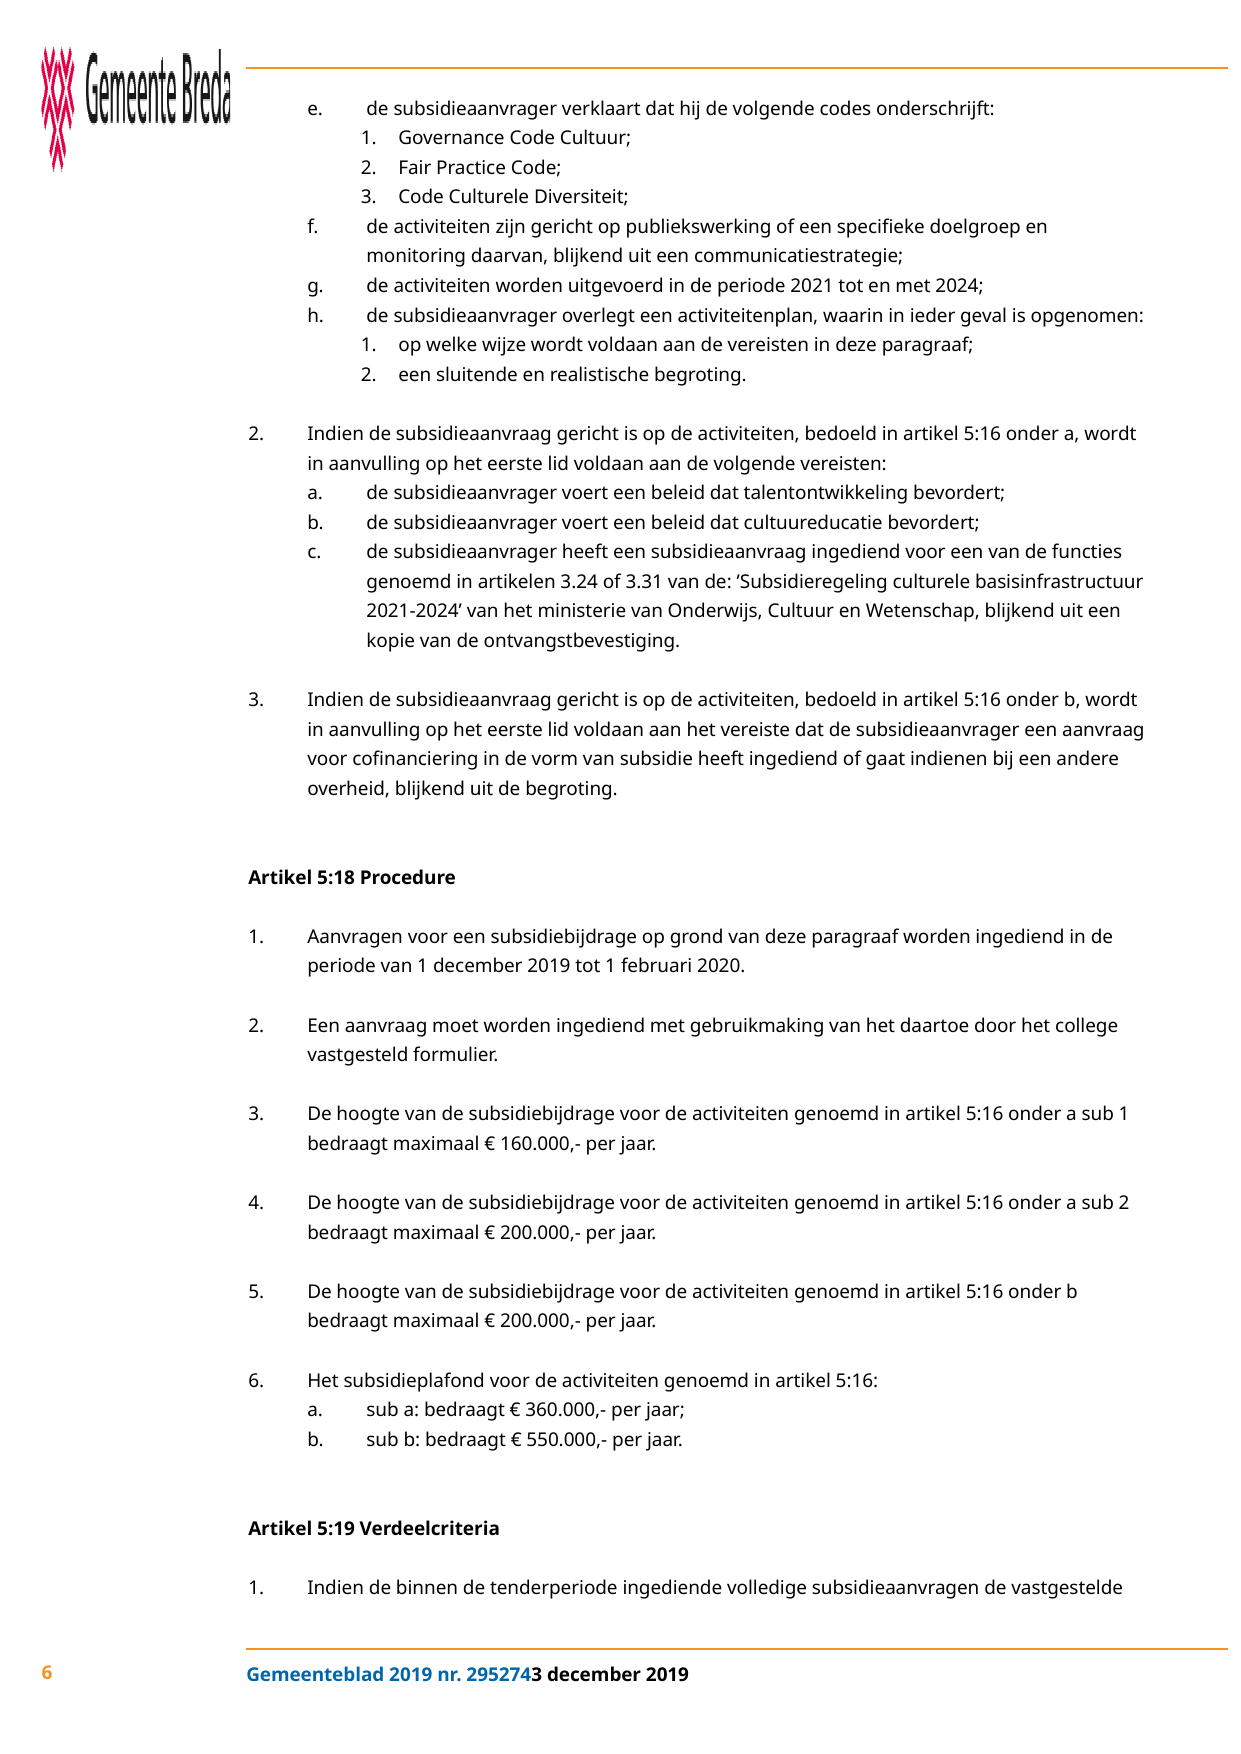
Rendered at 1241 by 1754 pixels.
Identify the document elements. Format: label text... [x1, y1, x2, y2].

list Governance Code Cultuur; [361, 124, 1152, 150]
text Artikel 5:18 Procedure [248, 864, 1152, 890]
list Indien de binnen de tenderperiode ingediende volledige subsidieaanvragen de vastgestelde [248, 1574, 1152, 1600]
list Fair Practice Code; [361, 154, 1152, 180]
list de subsidieaanvrager overlegt een activiteitenplan, waarin in ieder geval is opgenomen: [307, 302, 1152, 328]
text Artikel 5:19 Verdeelcriteria [248, 1515, 1152, 1541]
list Een aanvraag moet worden ingediend met gebruikmaking van het daartoe door het college vastgesteld formulier. [248, 1012, 1152, 1067]
list de subsidieaanvrager heeft een subsidieaanvraag ingediend voor een van de functies genoemd in artikelen 3.24 of 3.31 van de: ’Subsidieregeling culturele basisinfrastructuur 2021-2024’ van het ministerie van Onderwijs, Cultuur en Wetenschap, blijkend uit een kopie van de ontvangstbevestiging. [307, 538, 1152, 653]
list een sluitende en realistische begroting. [361, 361, 1152, 387]
list sub b: bedraagt € 550.000,- per jaar. [307, 1426, 1152, 1452]
list Indien de subsidieaanvraag gericht is op de activiteiten, bedoeld in artikel 5:16 onder b, wordt in aanvulling op het eerste lid voldaan aan het vereiste dat de subsidieaanvrager een aanvraag voor cofinanciering in de vorm van subsidie heeft ingediend of gaat indienen bij een andere overheid, blijkend uit de begroting. [248, 686, 1152, 801]
list op welke wijze wordt voldaan aan de vereisten in deze paragraaf; [361, 331, 1152, 357]
list Code Culturele Diversiteit; [361, 183, 1152, 209]
list sub a: bedraagt € 360.000,- per jaar; [307, 1396, 1152, 1422]
list De hoogte van de subsidiebijdrage voor de activiteiten genoemd in artikel 5:16 onder b bedraagt maximaal € 200.000,- per jaar. [248, 1278, 1152, 1333]
list De hoogte van de subsidiebijdrage voor de activiteiten genoemd in artikel 5:16 onder a sub 2 bedraagt maximaal € 200.000,- per jaar. [248, 1189, 1152, 1245]
list de activiteiten worden uitgevoerd in de periode 2021 tot en met 2024; [307, 272, 1152, 298]
list de subsidieaanvrager verklaart dat hij de volgende codes onderschrijft: [307, 95, 1152, 121]
list Het subsidieplafond voor de activiteiten genoemd in artikel 5:16: [248, 1367, 1152, 1393]
list Indien de subsidieaanvraag gericht is op de activiteiten, bedoeld in artikel 5:16 onder a, wordt in aanvulling op het eerste lid voldaan aan de volgende vereisten: [248, 420, 1152, 476]
list de activiteiten zijn gericht op publiekswerking of een specifieke doelgroep en monitoring daarvan, blijkend uit een communicatiestrategie; [307, 213, 1152, 268]
picture [41, 47, 231, 172]
list De hoogte van de subsidiebijdrage voor de activiteiten genoemd in artikel 5:16 onder a sub 1 bedraagt maximaal € 160.000,- per jaar. [248, 1101, 1152, 1156]
list de subsidieaanvrager voert een beleid dat talentontwikkeling bevordert; [307, 479, 1152, 505]
list de subsidieaanvrager voert een beleid dat cultuureducatie bevordert; [307, 509, 1152, 535]
list Aanvragen voor een subsidiebijdrage op grond van deze paragraaf worden ingediend in de periode van 1 december 2019 tot 1 februari 2020. [248, 923, 1152, 978]
